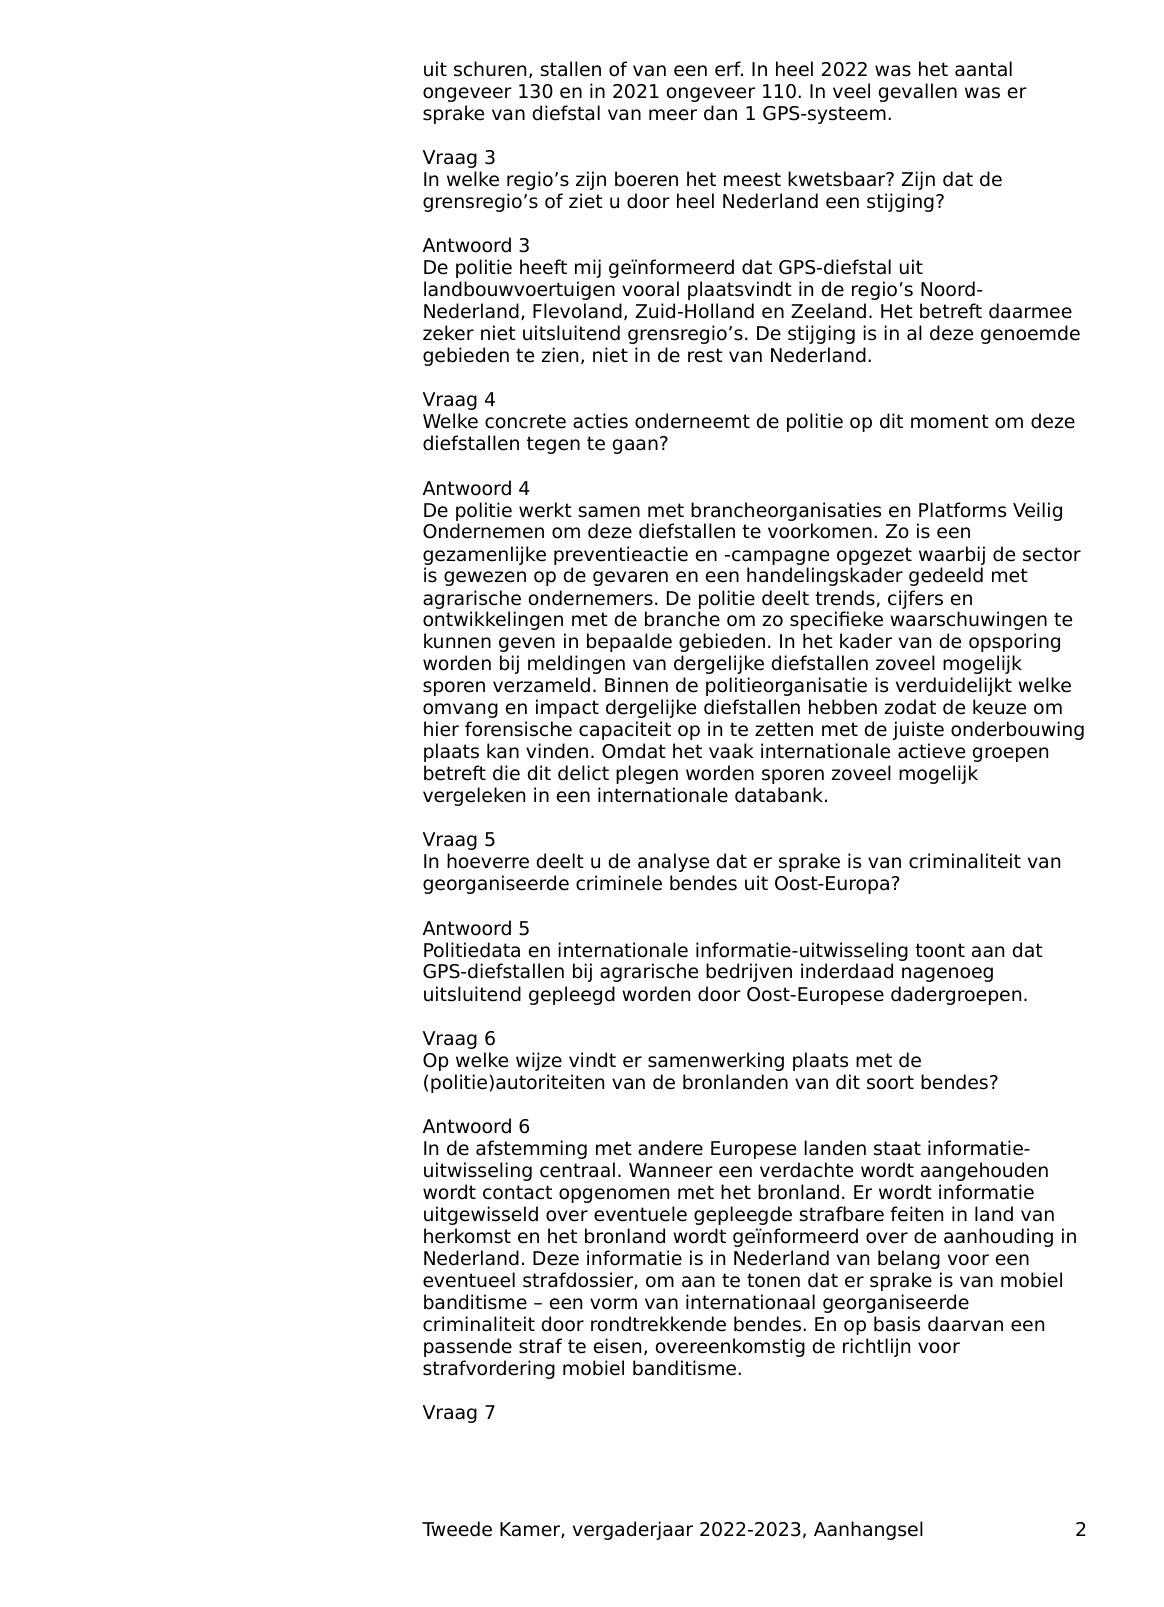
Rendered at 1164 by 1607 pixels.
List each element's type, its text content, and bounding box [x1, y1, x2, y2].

text Vraag 5 [422, 829, 1087, 851]
text Welke concrete acties onderneemt de politie op dit moment om deze diefstallen tegen te gaan? [422, 411, 1087, 455]
text uit schuren, stallen of van een erf. In heel 2022 was het aantal ongeveer 130 en in 2021 ongeveer 110. In veel gevallen was er sprake van diefstal van meer dan 1 GPS-systeem. [422, 59, 1087, 125]
text Vraag 3 [422, 147, 1087, 169]
text In de afstemming met andere Europese landen staat informatie-uitwisseling centraal. Wanneer een verdachte wordt aangehouden wordt contact opgenomen met het bronland. Er wordt informatie uitgewisseld over eventuele gepleegde strafbare feiten in land van herkomst en het bronland wordt geïnformeerd over de aanhouding in Nederland. Deze informatie is in Nederland van belang voor een eventueel strafdossier, om aan te tonen dat er sprake is van mobiel banditisme – een vorm van internationaal georganiseerde criminaliteit door rondtrekkende bendes. En op basis daarvan een passende straf te eisen, overeenkomstig de richtlijn voor strafvordering mobiel banditisme. [422, 1138, 1087, 1379]
text De politie werkt samen met brancheorganisaties en Platforms Veilig Ondernemen om deze diefstallen te voorkomen. Zo is een gezamenlijke preventieactie en -campagne opgezet waarbij de sector is gewezen op de gevaren en een handelingskader gedeeld met agrarische ondernemers. De politie deelt trends, cijfers en ontwikkelingen met de branche om zo specifieke waarschuwingen te kunnen geven in bepaalde gebieden. In het kader van de opsporing worden bij meldingen van dergelijke diefstallen zoveel mogelijk sporen verzameld. Binnen de politieorganisatie is verduidelijkt welke omvang en impact dergelijke diefstallen hebben zodat de keuze om hier forensische capaciteit op in te zetten met de juiste onderbouwing plaats kan vinden. Omdat het vaak internationale actieve groepen betreft die dit delict plegen worden sporen zoveel mogelijk vergeleken in een internationale databank. [422, 499, 1087, 807]
text Antwoord 3 [422, 235, 1087, 257]
text De politie heeft mij geïnformeerd dat GPS-diefstal uit landbouwvoertuigen vooral plaatsvindt in de regio’s Noord-Nederland, Flevoland, Zuid-Holland en Zeeland. Het betreft daarmee zeker niet uitsluitend grensregio’s. De stijging is in al deze genoemde gebieden te zien, niet in de rest van Nederland. [422, 257, 1087, 367]
text In hoeverre deelt u de analyse dat er sprake is van criminaliteit van georganiseerde criminele bendes uit Oost-Europa? [422, 851, 1087, 895]
text Antwoord 6 [422, 1116, 1087, 1138]
text In welke regio’s zijn boeren het meest kwetsbaar? Zijn dat de grensregio’s of ziet u door heel Nederland een stijging? [422, 169, 1087, 213]
text Vraag 6 [422, 1028, 1087, 1049]
text Vraag 7 [422, 1402, 1087, 1424]
text Op welke wijze vindt er samenwerking plaats met de (politie)autoriteiten van de bronlanden van dit soort bendes? [422, 1049, 1087, 1093]
text Antwoord 5 [422, 917, 1087, 939]
text Antwoord 4 [422, 477, 1087, 499]
text Vraag 4 [422, 389, 1087, 411]
text Politiedata en internationale informatie-uitwisseling toont aan dat GPS-diefstallen bij agrarische bedrijven inderdaad nagenoeg uitsluitend gepleegd worden door Oost-Europese dadergroepen. [422, 939, 1087, 1005]
